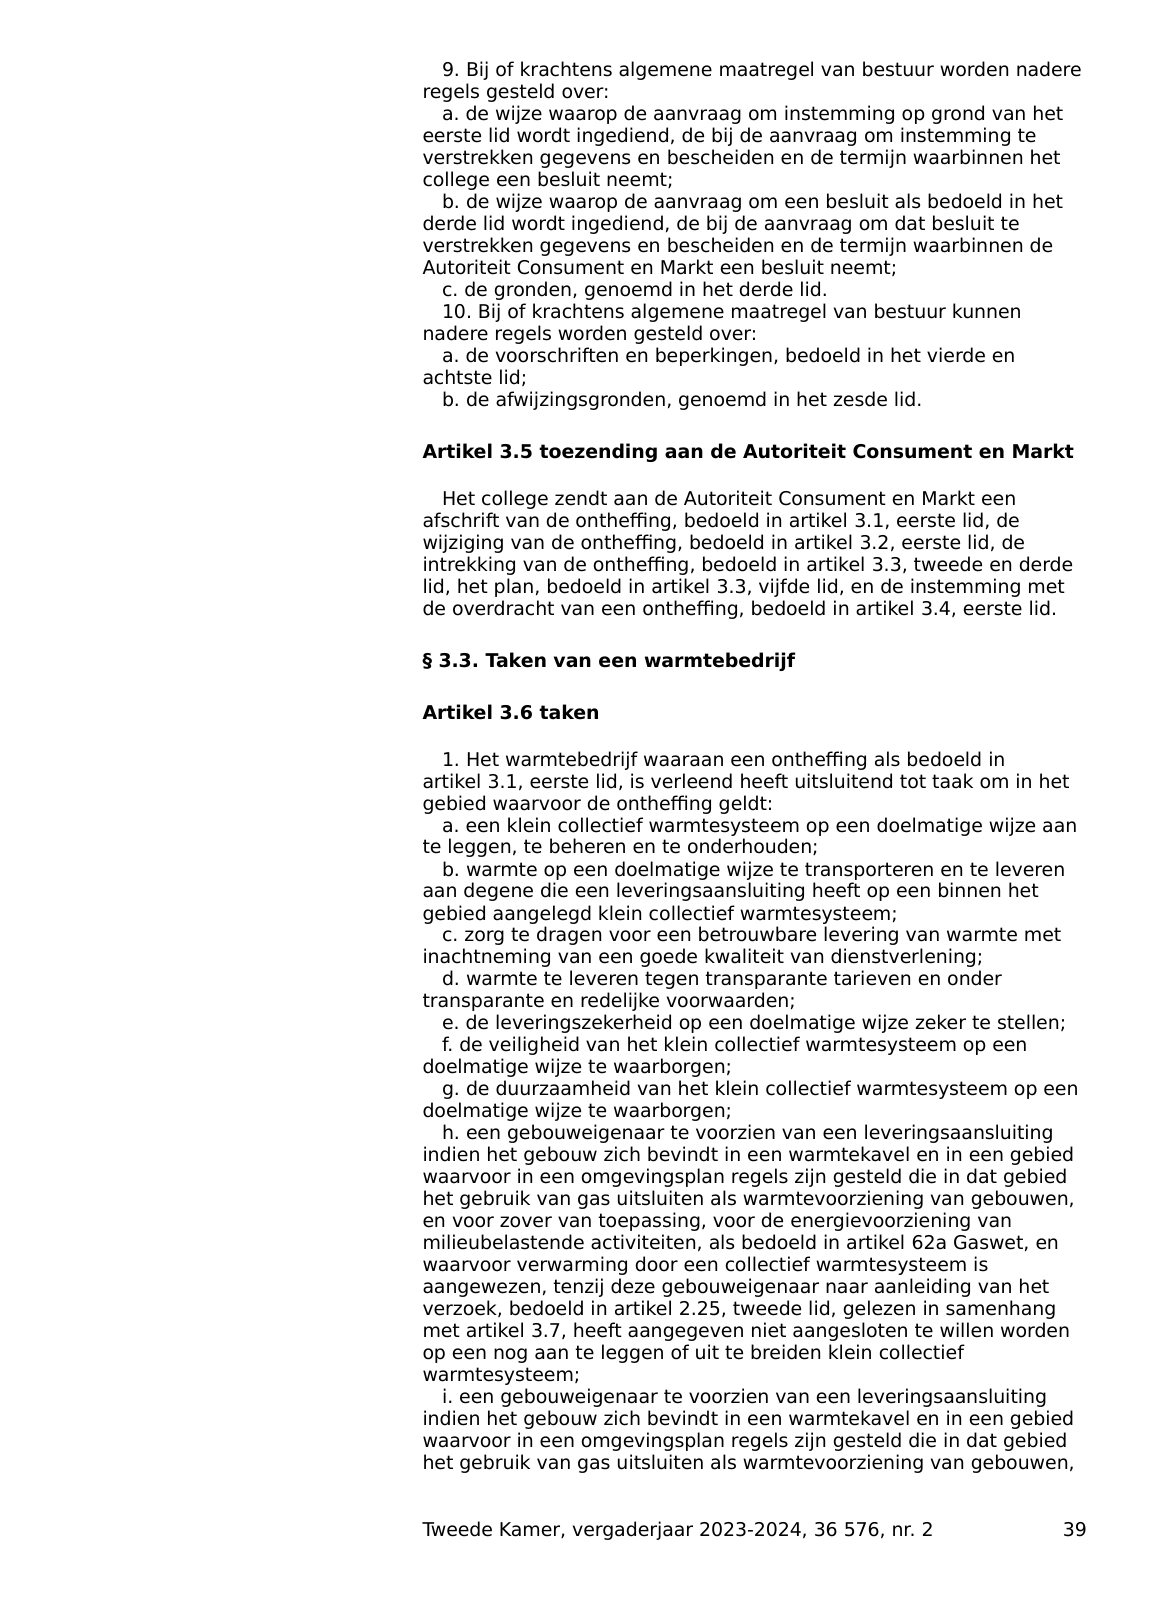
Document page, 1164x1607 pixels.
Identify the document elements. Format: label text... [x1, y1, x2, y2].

text g. de duurzaamheid van het klein collectief warmtesysteem op een doelmatige wijze te waarborgen; [422, 1078, 1087, 1122]
text c. de gronden, genoemd in het derde lid. [422, 279, 1087, 301]
text a. de voorschriften en beperkingen, bedoeld in het vierde en achtste lid; [422, 345, 1087, 389]
text e. de leveringszekerheid op een doelmatige wijze zeker te stellen; [422, 1012, 1087, 1034]
text Het college zendt aan de Autoriteit Consument en Markt een afschrift van de ontheffing, bedoeld in artikel 3.1, eerste lid, de wijziging van de ontheffing, bedoeld in artikel 3.2, eerste lid, de intrekking van de ontheffing, bedoeld in artikel 3.3, tweede en derde lid, het plan, bedoeld in artikel 3.3, vijfde lid, en de instemming met de overdracht van een ontheffing, bedoeld in artikel 3.4, eerste lid. [422, 488, 1087, 619]
text i. een gebouweigenaar te voorzien van een leveringsaansluiting indien het gebouw zich bevindt in een warmtekavel en in een gebied waarvoor in een omgevingsplan regels zijn gesteld die in dat gebied het gebruik van gas uitsluiten als warmtevoorziening van gebouwen, [422, 1386, 1087, 1474]
text b. warmte op een doelmatige wijze te transporteren en te leveren aan degene die een leveringsaansluiting heeft op een binnen het gebied aangelegd klein collectief warmtesysteem; [422, 858, 1087, 924]
text c. zorg te dragen voor een betrouwbare levering van warmte met inachtneming van een goede kwaliteit van dienstverlening; [422, 924, 1087, 968]
text b. de afwijzingsgronden, genoemd in het zesde lid. [422, 389, 1087, 411]
text d. warmte te leveren tegen transparante tarieven en onder transparante en redelijke voorwaarden; [422, 968, 1087, 1012]
text 1. Het warmtebedrijf waaraan een ontheffing als bedoeld in artikel 3.1, eerste lid, is verleend heeft uitsluitend tot taak om in het gebied waarvoor de ontheffing geldt: [422, 748, 1087, 814]
subtitle Artikel 3.6 taken [422, 702, 1087, 723]
text 10. Bij of krachtens algemene maatregel van bestuur kunnen nadere regels worden gesteld over: [422, 301, 1087, 345]
text b. de wijze waarop de aanvraag om een besluit als bedoeld in het derde lid wordt ingediend, de bij de aanvraag om dat besluit te verstrekken gegevens en bescheiden en de termijn waarbinnen de Autoriteit Consument en Markt een besluit neemt; [422, 191, 1087, 279]
text 9. Bij of krachtens algemene maatregel van bestuur worden nadere regels gesteld over: [422, 59, 1087, 103]
text h. een gebouweigenaar te voorzien van een leveringsaansluiting indien het gebouw zich bevindt in een warmtekavel en in een gebied waarvoor in een omgevingsplan regels zijn gesteld die in dat gebied het gebruik van gas uitsluiten als warmtevoorziening van gebouwen, en voor zover van toepassing, voor de energievoorziening van milieubelastende activiteiten, als bedoeld in artikel 62a Gaswet, en waarvoor verwarming door een collectief warmtesysteem is aangewezen, tenzij deze gebouweigenaar naar aanleiding van het verzoek, bedoeld in artikel 2.25, tweede lid, gelezen in samenhang met artikel 3.7, heeft aangegeven niet aangesloten te willen worden op een nog aan te leggen of uit te breiden klein collectief warmtesysteem; [422, 1122, 1087, 1386]
text a. de wijze waarop de aanvraag om instemming op grond van het eerste lid wordt ingediend, de bij de aanvraag om instemming te verstrekken gegevens en bescheiden en de termijn waarbinnen het college een besluit neemt; [422, 103, 1087, 191]
text a. een klein collectief warmtesysteem op een doelmatige wijze aan te leggen, te beheren en te onderhouden; [422, 814, 1087, 858]
subtitle Artikel 3.5 toezending aan de Autoriteit Consument en Markt [422, 441, 1087, 463]
text f. de veiligheid van het klein collectief warmtesysteem op een doelmatige wijze te waarborgen; [422, 1034, 1087, 1078]
subtitle § 3.3. Taken van een warmtebedrijf [422, 649, 1087, 672]
